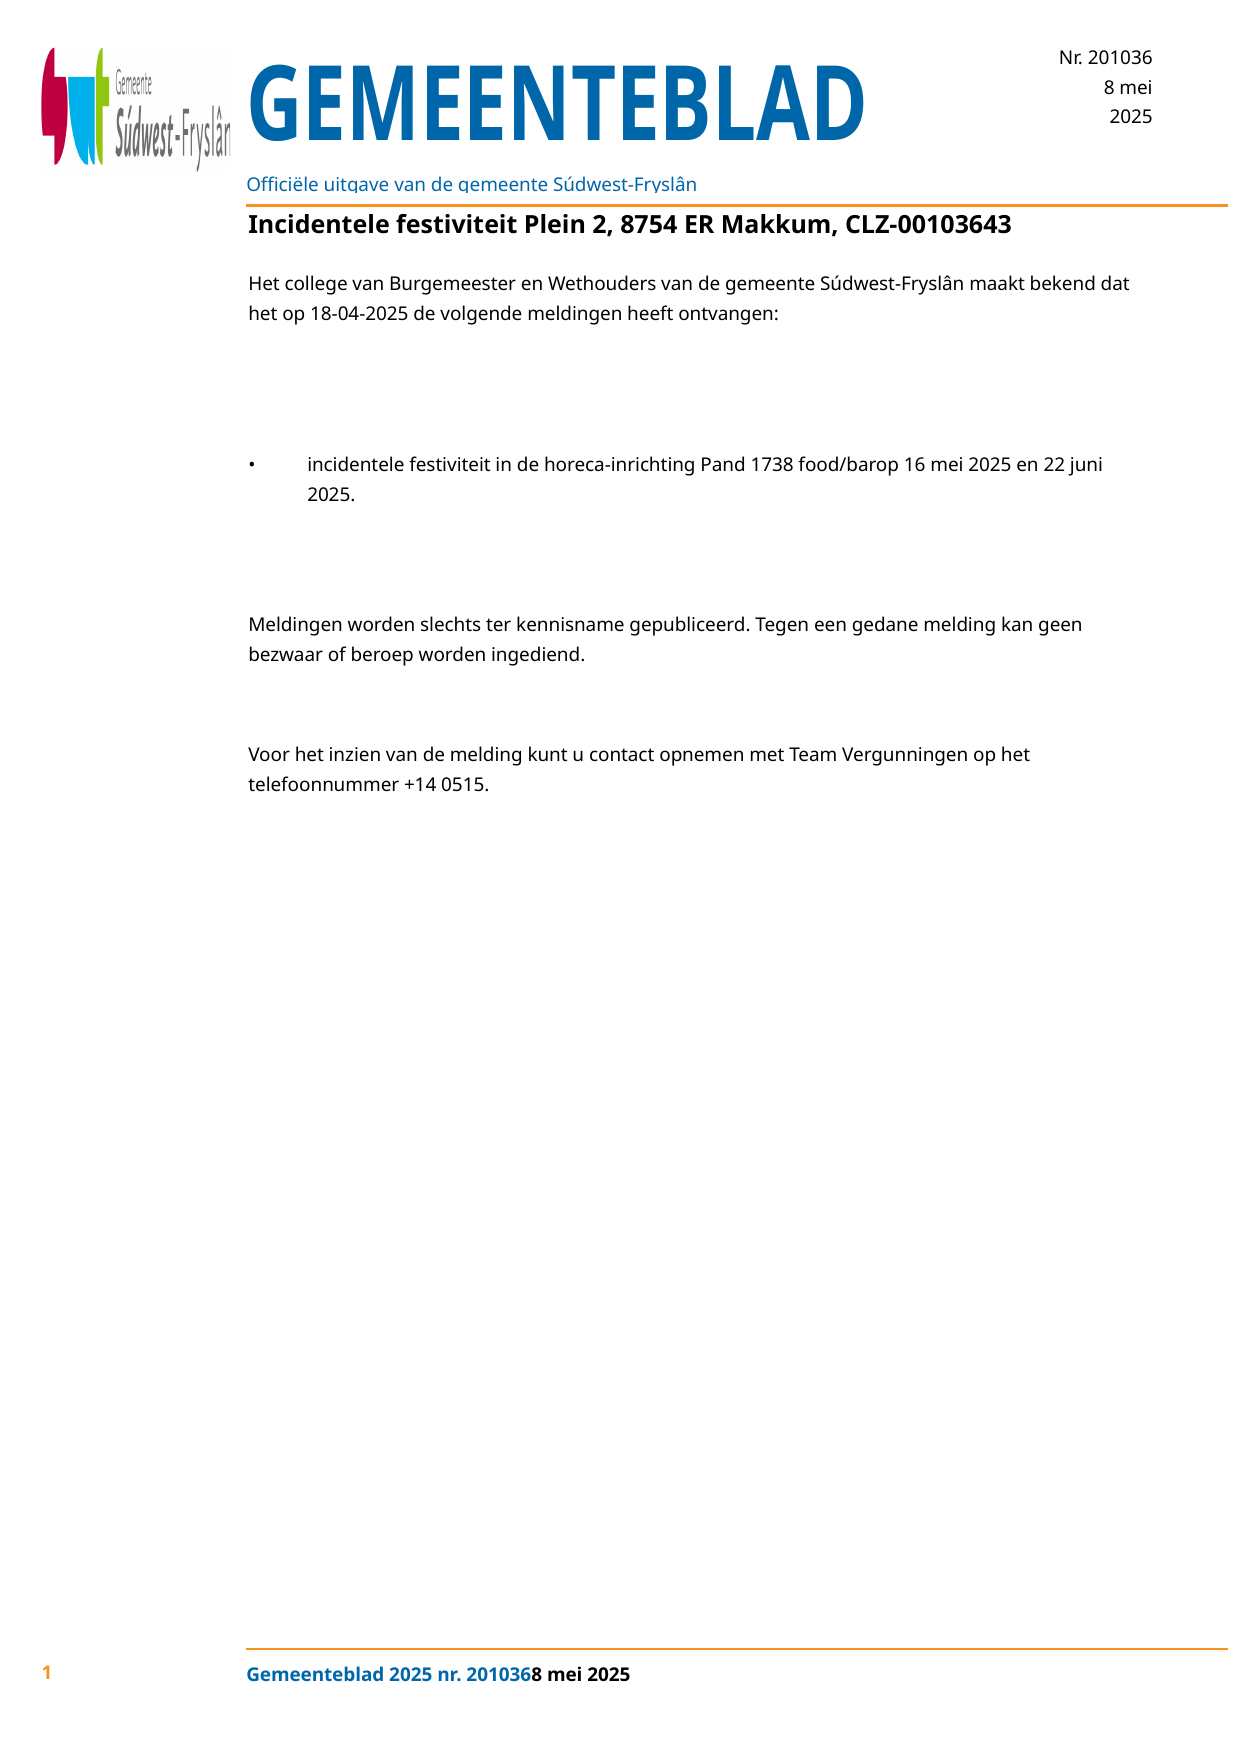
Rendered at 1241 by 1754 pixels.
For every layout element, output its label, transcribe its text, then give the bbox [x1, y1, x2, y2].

picture [41, 47, 231, 172]
list incidentele festiviteit in de horeca-inrichting Pand 1738 food/barop 16 mei 2025 en 22 juni 2025. [248, 451, 1152, 506]
text Incidentele festiviteit Plein 2, 8754 ER Makkum, CLZ-00103643 [248, 207, 1152, 241]
text Meldingen worden slechts ter kennisname gepubliceerd. Tegen een gedane melding kan geen bezwaar of beroep worden ingediend. [248, 611, 1152, 666]
text Voor het inzien van de melding kunt u contact opnemen met Team Vergunningen op het telefoonnummer +14 0515. [248, 742, 1152, 797]
text Het college van Burgemeester en Wethouders van de gemeente Súdwest-Fryslân maakt bekend dat het op 18-04-2025 de volgende meldingen heeft ontvangen: [248, 270, 1152, 326]
